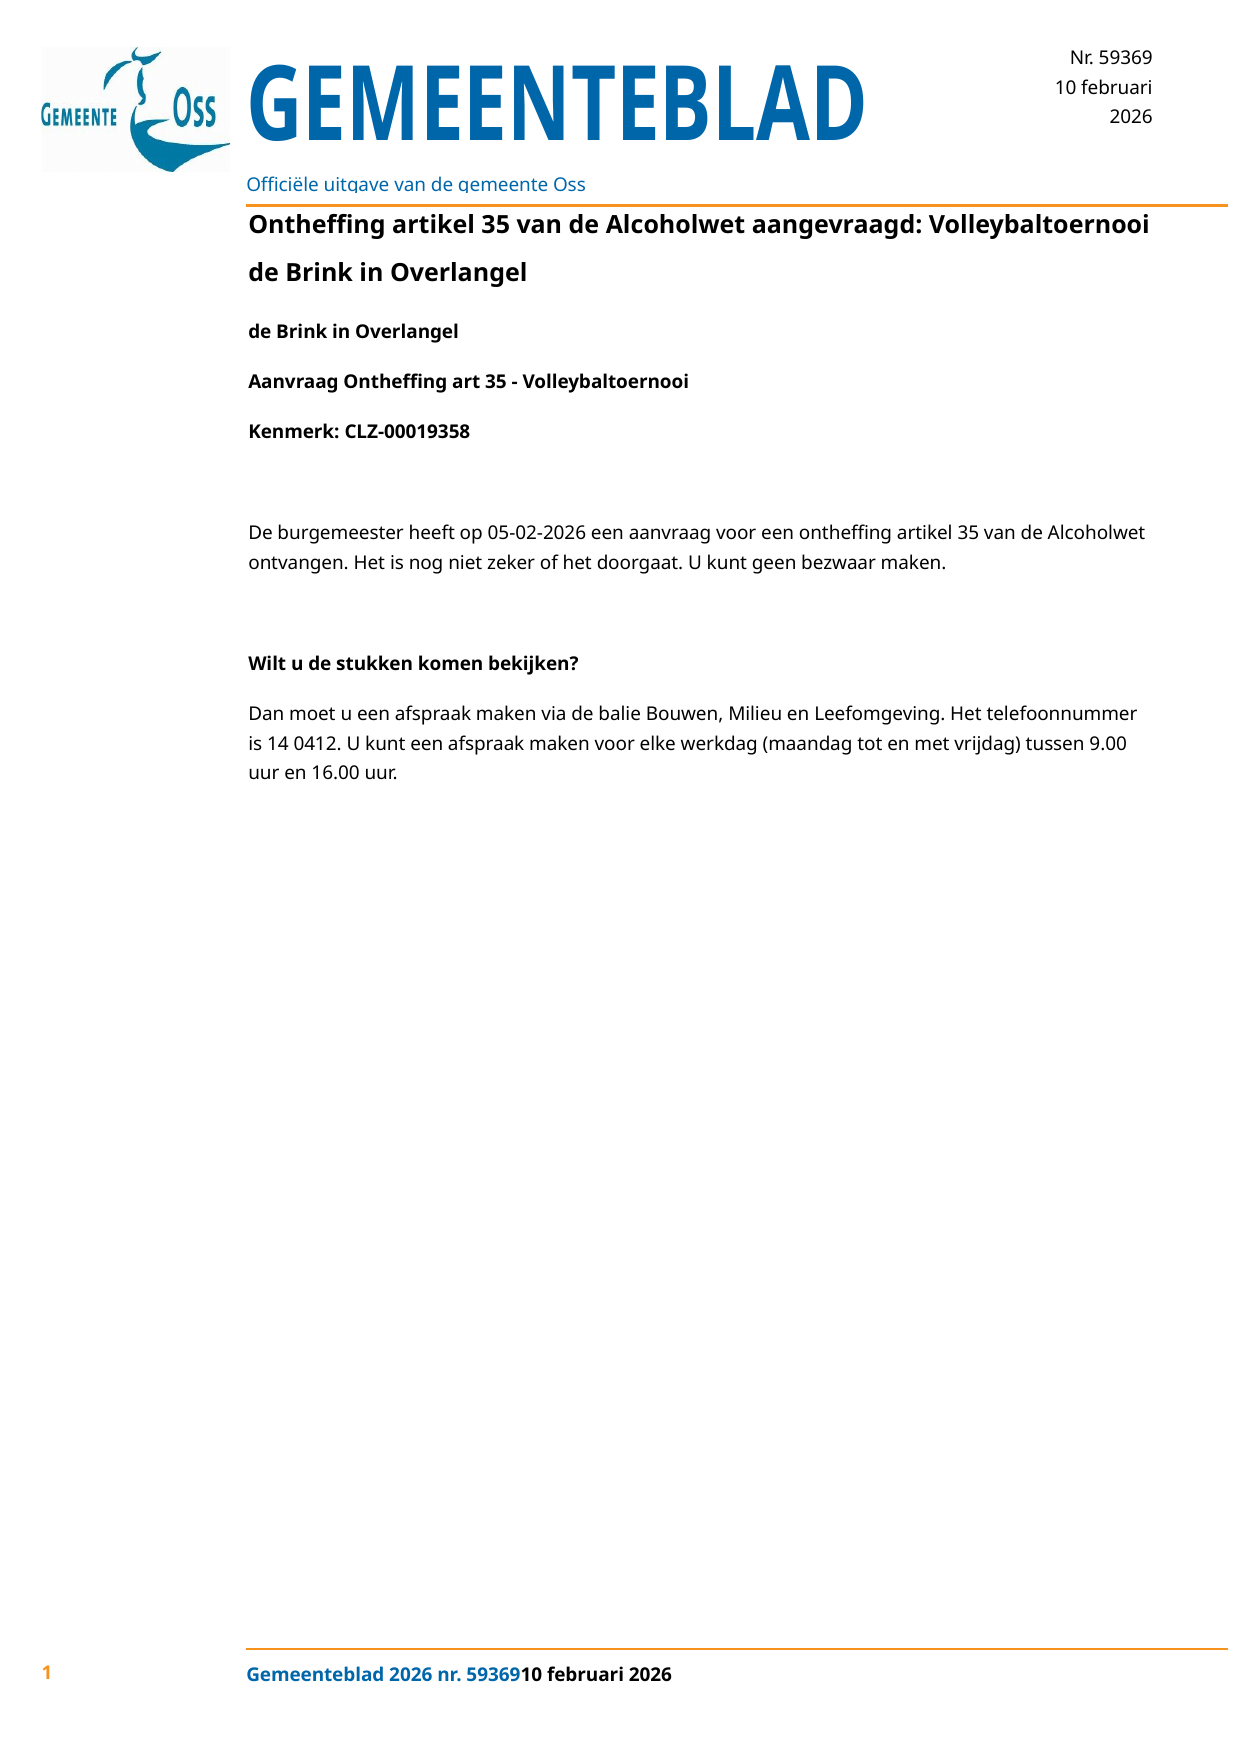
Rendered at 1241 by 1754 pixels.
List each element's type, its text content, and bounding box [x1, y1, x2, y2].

text Wilt u de stukken komen bekijken? [248, 650, 1152, 676]
text De burgemeester heeft op 05-02-2026 een aanvraag voor een ontheffing artikel 35 van de Alcoholwet ontvangen. Het is nog niet zeker of het doorgaat. U kunt geen bezwaar maken. [248, 519, 1152, 575]
text Dan moet u een afspraak maken via de balie Bouwen, Milieu en Leefomgeving. Het telefoonnummer is 14 0412. U kunt een afspraak maken voor elke werkdag (maandag tot en met vrijdag) tussen 9.00 uur en 16.00 uur. [248, 700, 1152, 785]
text Kenmerk: CLZ-00019358 [248, 419, 1152, 444]
text Ontheffing artikel 35 van de Alcoholwet aangevraagd: Volleybaltoernooi de Brink in Overlangel [248, 207, 1152, 288]
text de Brink in Overlangel [248, 318, 1152, 344]
picture [41, 47, 231, 172]
text Aanvraag Ontheffing art 35 - Volleybaltoernooi [248, 368, 1152, 394]
